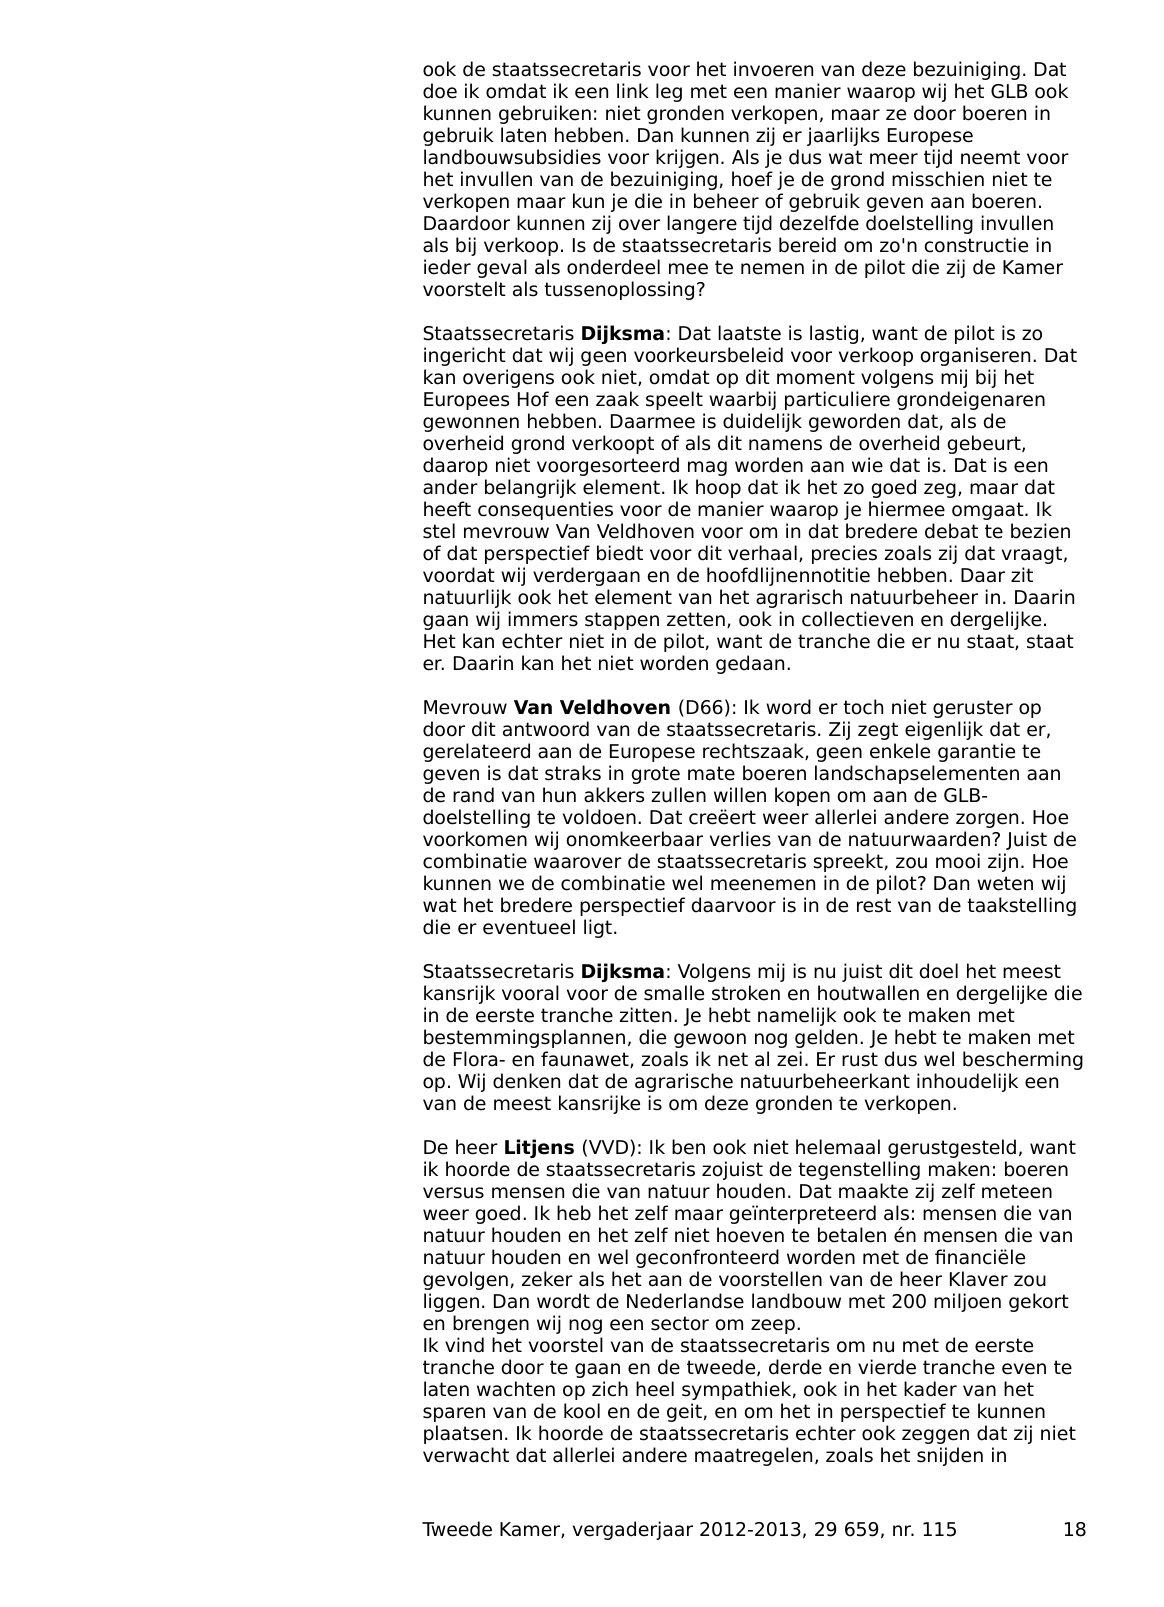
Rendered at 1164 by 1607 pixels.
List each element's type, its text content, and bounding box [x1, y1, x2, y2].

text ook de staatssecretaris voor het invoeren van deze bezuiniging. Dat doe ik omdat ik een link leg met een manier waarop wij het GLB ook kunnen gebruiken: niet gronden verkopen, maar ze door boeren in gebruik laten hebben. Dan kunnen zij er jaarlijks Europese landbouwsubsidies voor krijgen. Als je dus wat meer tijd neemt voor het invullen van de bezuiniging, hoef je de grond misschien niet te verkopen maar kun je die in beheer of gebruik geven aan boeren. Daardoor kunnen zij over langere tijd dezelfde doelstelling invullen als bij verkoop. Is de staatssecretaris bereid om zo'n constructie in ieder geval als onderdeel mee te nemen in de pilot die zij de Kamer voorstelt als tussenoplossing? [422, 59, 1087, 301]
text De heer Litjens (VVD): Ik ben ook niet helemaal gerustgesteld, want ik hoorde de staatssecretaris zojuist de tegenstelling maken: boeren versus mensen die van natuur houden. Dat maakte zij zelf meteen weer goed. Ik heb het zelf maar geïnterpreteerd als: mensen die van natuur houden en het zelf niet hoeven te betalen én mensen die van natuur houden en wel geconfronteerd worden met de financiële gevolgen, zeker als het aan de voorstellen van de heer Klaver zou liggen. Dan wordt de Nederlandse landbouw met 200 miljoen gekort en brengen wij nog een sector om zeep. [422, 1137, 1087, 1335]
text Ik vind het voorstel van de staatssecretaris om nu met de eerste tranche door te gaan en de tweede, derde en vierde tranche even te laten wachten op zich heel sympathiek, ook in het kader van het sparen van de kool en de geit, en om het in perspectief te kunnen plaatsen. Ik hoorde de staatssecretaris echter ook zeggen dat zij niet verwacht dat allerlei andere maatregelen, zoals het snijden in [422, 1335, 1087, 1467]
text Staatssecretaris Dijksma: Volgens mij is nu juist dit doel het meest kansrijk vooral voor de smalle stroken en houtwallen en dergelijke die in de eerste tranche zitten. Je hebt namelijk ook te maken met bestemmingsplannen, die gewoon nog gelden. Je hebt te maken met de Flora- en faunawet, zoals ik net al zei. Er rust dus wel bescherming op. Wij denken dat de agrarische natuurbeheerkant inhoudelijk een van de meest kansrijke is om deze gronden te verkopen. [422, 961, 1087, 1115]
text Staatssecretaris Dijksma: Dat laatste is lastig, want de pilot is zo ingericht dat wij geen voorkeursbeleid voor verkoop organiseren. Dat kan overigens ook niet, omdat op dit moment volgens mij bij het Europees Hof een zaak speelt waarbij particuliere grondeigenaren gewonnen hebben. Daarmee is duidelijk geworden dat, als de overheid grond verkoopt of als dit namens de overheid gebeurt, daarop niet voorgesorteerd mag worden aan wie dat is. Dat is een ander belangrijk element. Ik hoop dat ik het zo goed zeg, maar dat heeft consequenties voor de manier waarop je hiermee omgaat. Ik stel mevrouw Van Veldhoven voor om in dat bredere debat te bezien of dat perspectief biedt voor dit verhaal, precies zoals zij dat vraagt, voordat wij verdergaan en de hoofdlijnennotitie hebben. Daar zit natuurlijk ook het element van het agrarisch natuurbeheer in. Daarin gaan wij immers stappen zetten, ook in collectieven en dergelijke. Het kan echter niet in de pilot, want de tranche die er nu staat, staat er. Daarin kan het niet worden gedaan. [422, 323, 1087, 675]
text Mevrouw Van Veldhoven (D66): Ik word er toch niet geruster op door dit antwoord van de staatssecretaris. Zij zegt eigenlijk dat er, gerelateerd aan de Europese rechtszaak, geen enkele garantie te geven is dat straks in grote mate boeren landschapselementen aan de rand van hun akkers zullen willen kopen om aan de GLB-doelstelling te voldoen. Dat creëert weer allerlei andere zorgen. Hoe voorkomen wij onomkeerbaar verlies van de natuurwaarden? Juist de combinatie waarover de staatssecretaris spreekt, zou mooi zijn. Hoe kunnen we de combinatie wel meenemen in de pilot? Dan weten wij wat het bredere perspectief daarvoor is in de rest van de taakstelling die er eventueel ligt. [422, 697, 1087, 939]
